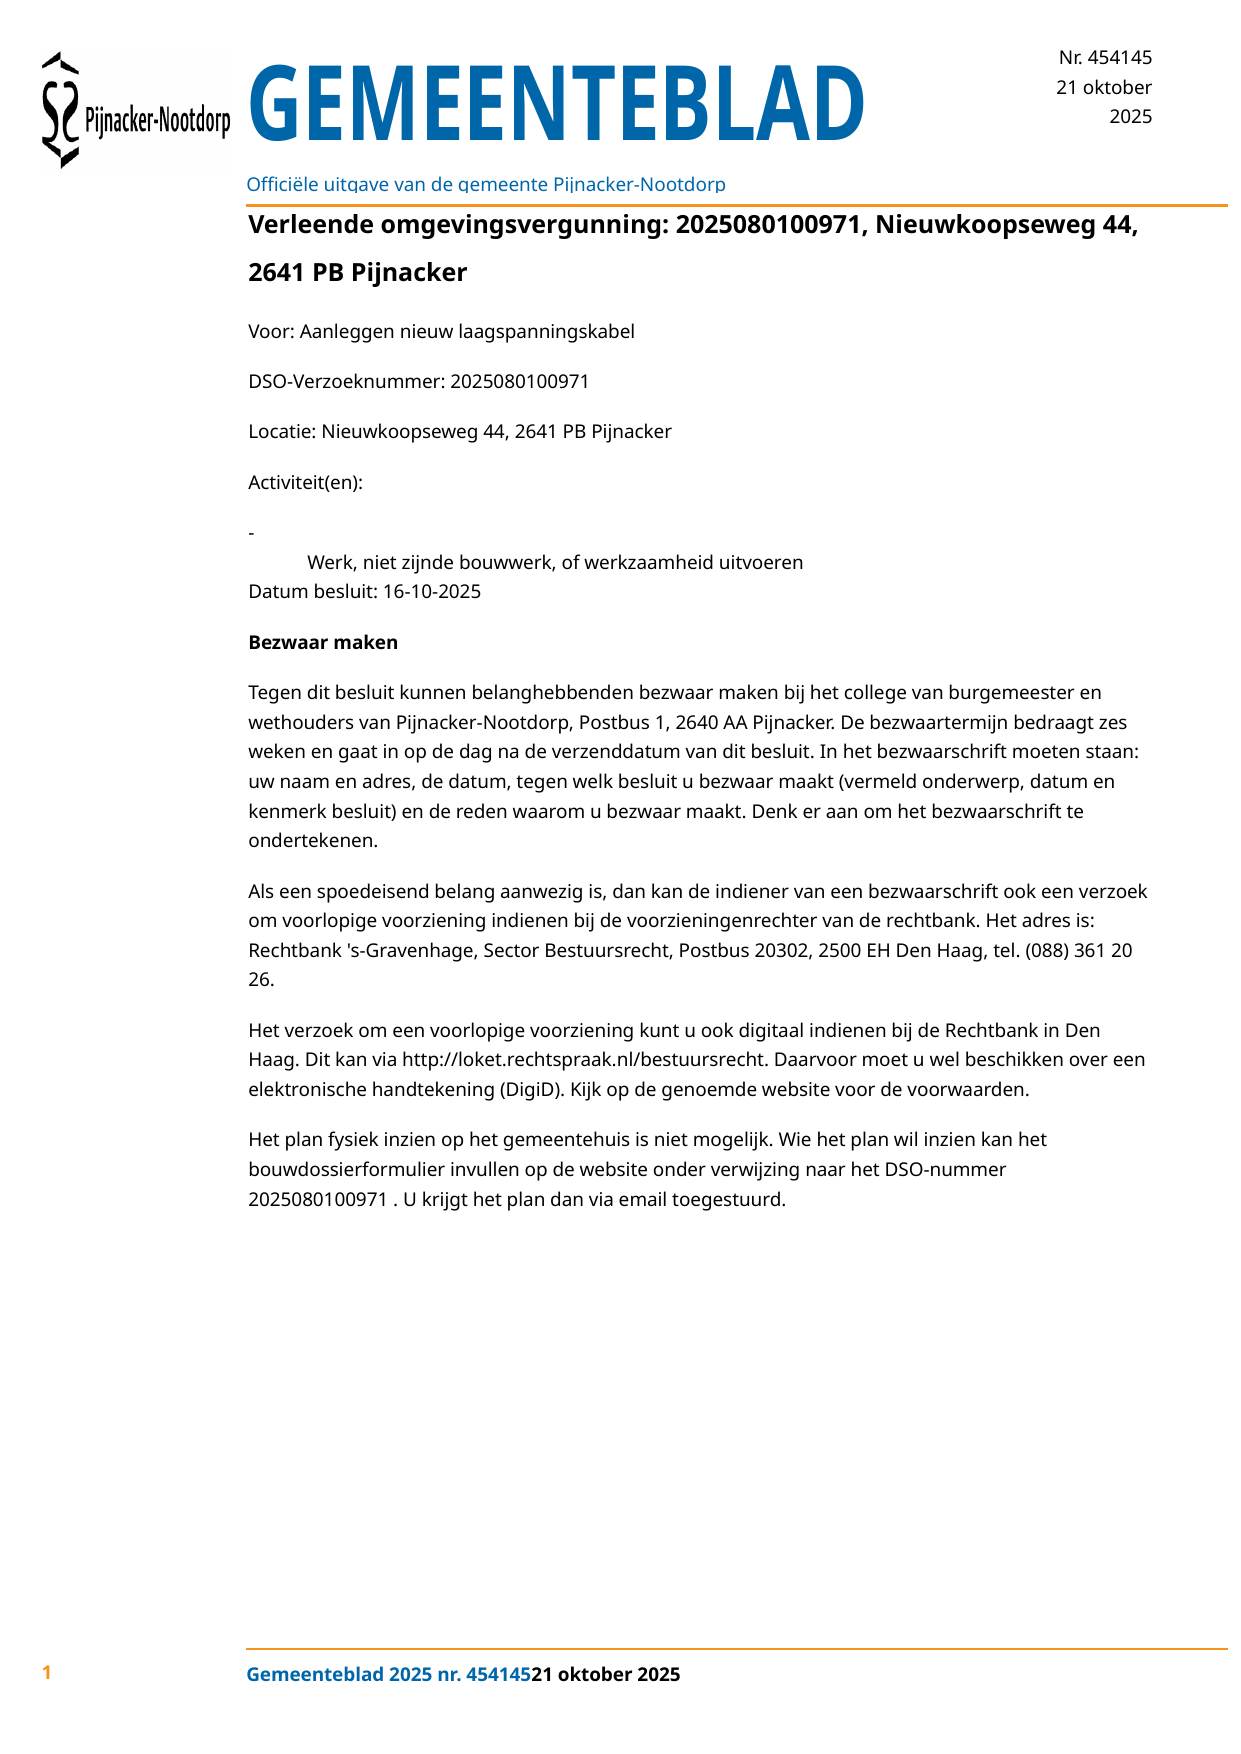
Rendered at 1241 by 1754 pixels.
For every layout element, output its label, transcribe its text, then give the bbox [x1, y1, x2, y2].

text Het verzoek om een voorlopige voorziening kunt u ook digitaal indienen bij de Rechtbank in Den Haag. Dit kan via http://loket.rechtspraak.nl/bestuursrecht. Daarvoor moet u wel beschikken over een elektronische handtekening (DigiD). Kijk op de genoemde website voor de voorwaarden. [248, 1017, 1152, 1102]
text DSO-Verzoeknummer: 2025080100971 [248, 368, 1152, 394]
text Als een spoedeisend belang aanwezig is, dan kan de indiener van een bezwaarschrift ook een verzoek om voorlopige voorziening indienen bij de voorzieningenrechter van de rechtbank. Het adres is: Rechtbank 's-Gravenhage, Sector Bestuursrecht, Postbus 20302, 2500 EH Den Haag, tel. (088) 361 20 26. [248, 878, 1152, 992]
text Datum besluit: 16-10-2025 [248, 579, 1152, 604]
list Werk, niet zijnde bouwwerk, of werkzaamheid uitvoeren [248, 549, 1152, 575]
text Activiteit(en): [248, 469, 1152, 495]
text Verleende omgevingsvergunning: 2025080100971, Nieuwkoopseweg 44, 2641 PB Pijnacker [248, 207, 1152, 288]
text Locatie: Nieuwkoopseweg 44, 2641 PB Pijnacker [248, 419, 1152, 444]
text Het plan fysiek inzien op het gemeentehuis is niet mogelijk. Wie het plan wil inzien kan het bouwdossierformulier invullen op de website onder verwijzing naar het DSO-nummer 2025080100971 . U krijgt het plan dan via email toegestuurd. [248, 1127, 1152, 1212]
picture [41, 47, 231, 172]
text Voor: Aanleggen nieuw laagspanningskabel [248, 318, 1152, 344]
text Tegen dit besluit kunnen belanghebbenden bezwaar maken bij het college van burgemeester en wethouders van Pijnacker-Nootdorp, Postbus 1, 2640 AA Pijnacker. De bezwaartermijn bedraagt zes weken en gaat in op de dag na de verzenddatum van dit besluit. In het bezwaarschrift moeten staan: uw naam en adres, de datum, tegen welk besluit u bezwaar maakt (vermeld onderwerp, datum en kenmerk besluit) en de reden waarom u bezwaar maakt. Denk er aan om het bezwaarschrift te ondertekenen. [248, 679, 1152, 853]
text Bezwaar maken [248, 629, 1152, 655]
